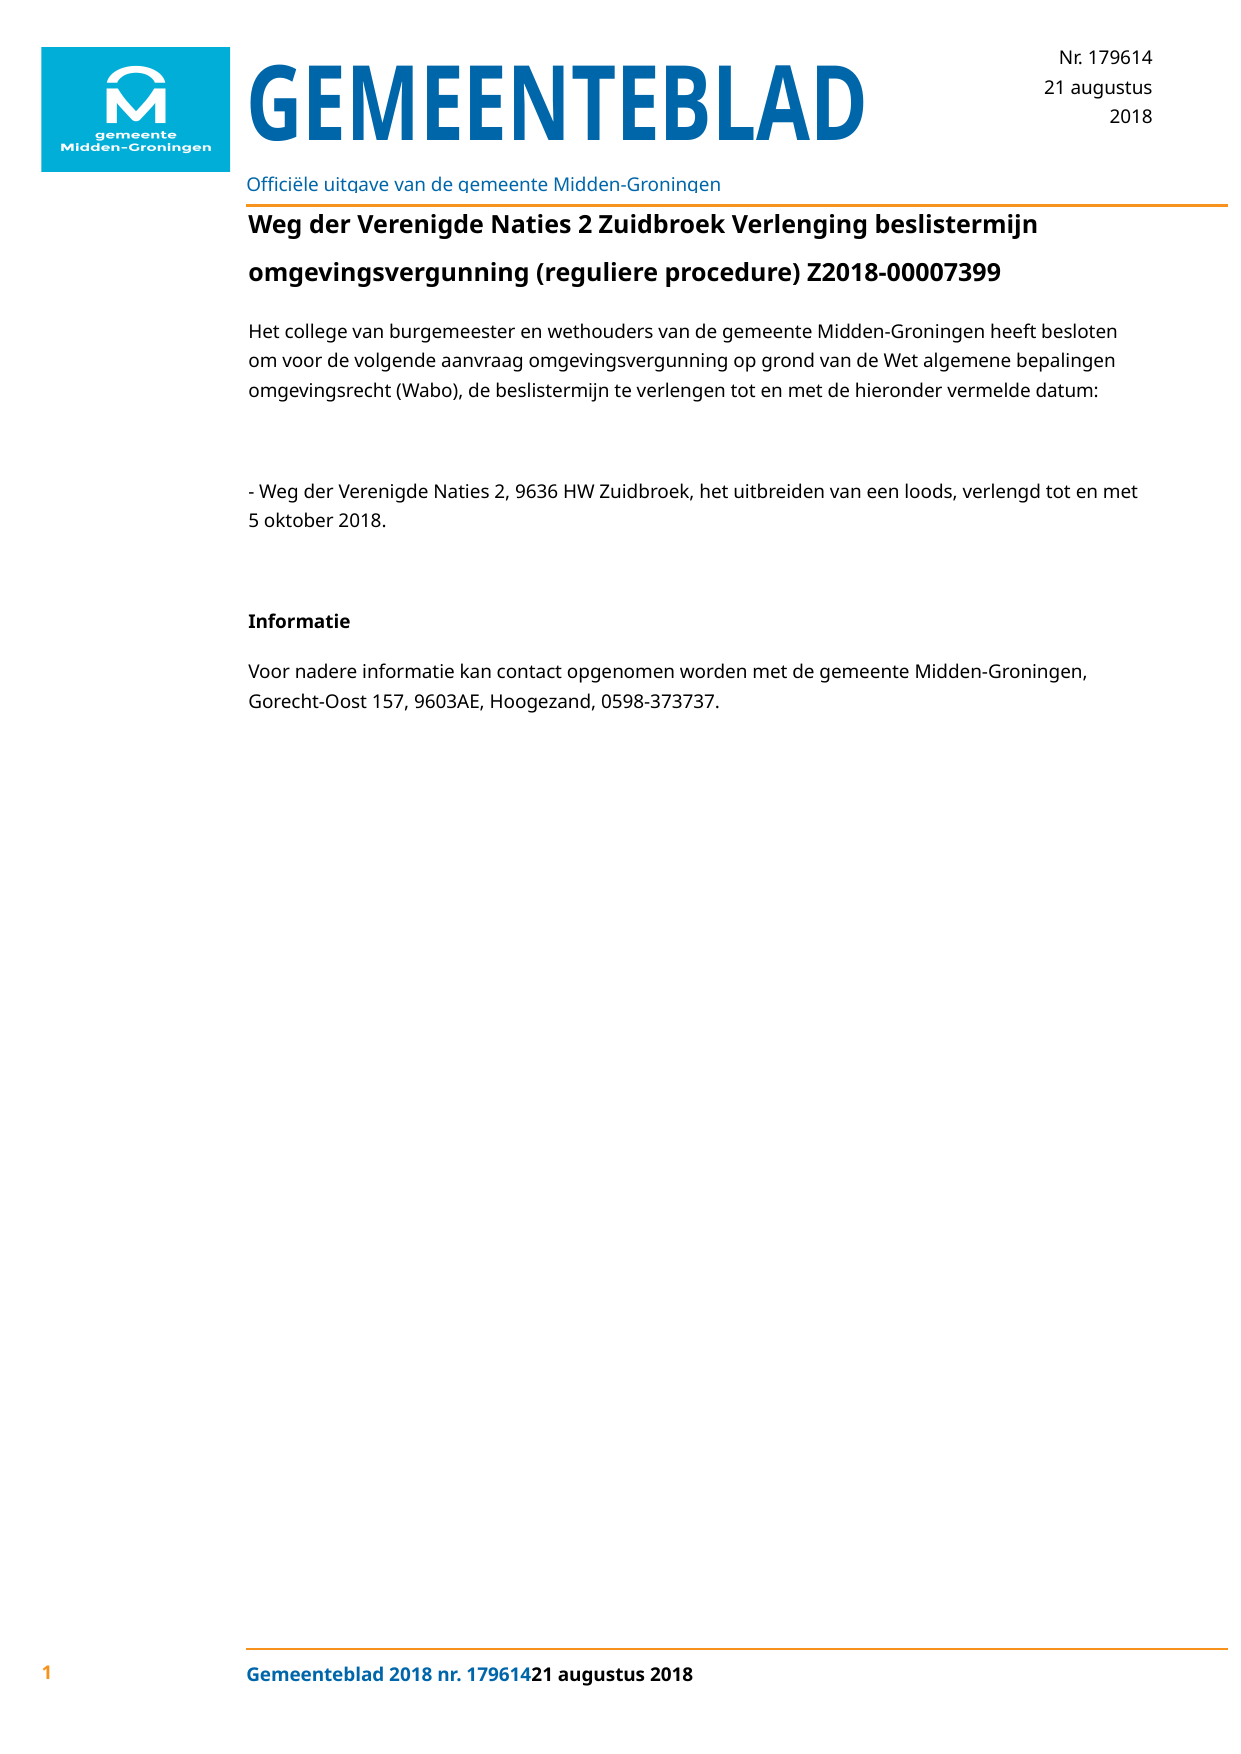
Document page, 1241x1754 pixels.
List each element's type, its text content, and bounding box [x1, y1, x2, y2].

text - Weg der Verenigde Naties 2, 9636 HW Zuidbroek, het uitbreiden van een loods, verlengd tot en met 5 oktober 2018. [248, 478, 1152, 533]
picture [184, 146, 190, 153]
text Voor nadere informatie kan contact opgenomen worden met de gemeente Midden-Groningen, Gorecht-Oost 157, 9603AE, Hoogezand, 0598-373737. [248, 659, 1152, 714]
text Informatie [248, 608, 1152, 634]
picture [108, 66, 164, 82]
text Weg der Verenigde Naties 2 Zuidbroek Verlenging beslistermijn omgevingsvergunning (reguliere procedure) Z2018-00007399 [248, 207, 1152, 288]
picture [107, 89, 165, 122]
text Het college van burgemeester en wethouders van de gemeente Midden-Groningen heeft besloten om voor de volgende aanvraag omgevingsvergunning op grond van de Wet algemene bepalingen omgevingsrecht (Wabo), de beslistermijn te verlengen tot en met de hieronder vermelde datum: [248, 318, 1152, 403]
